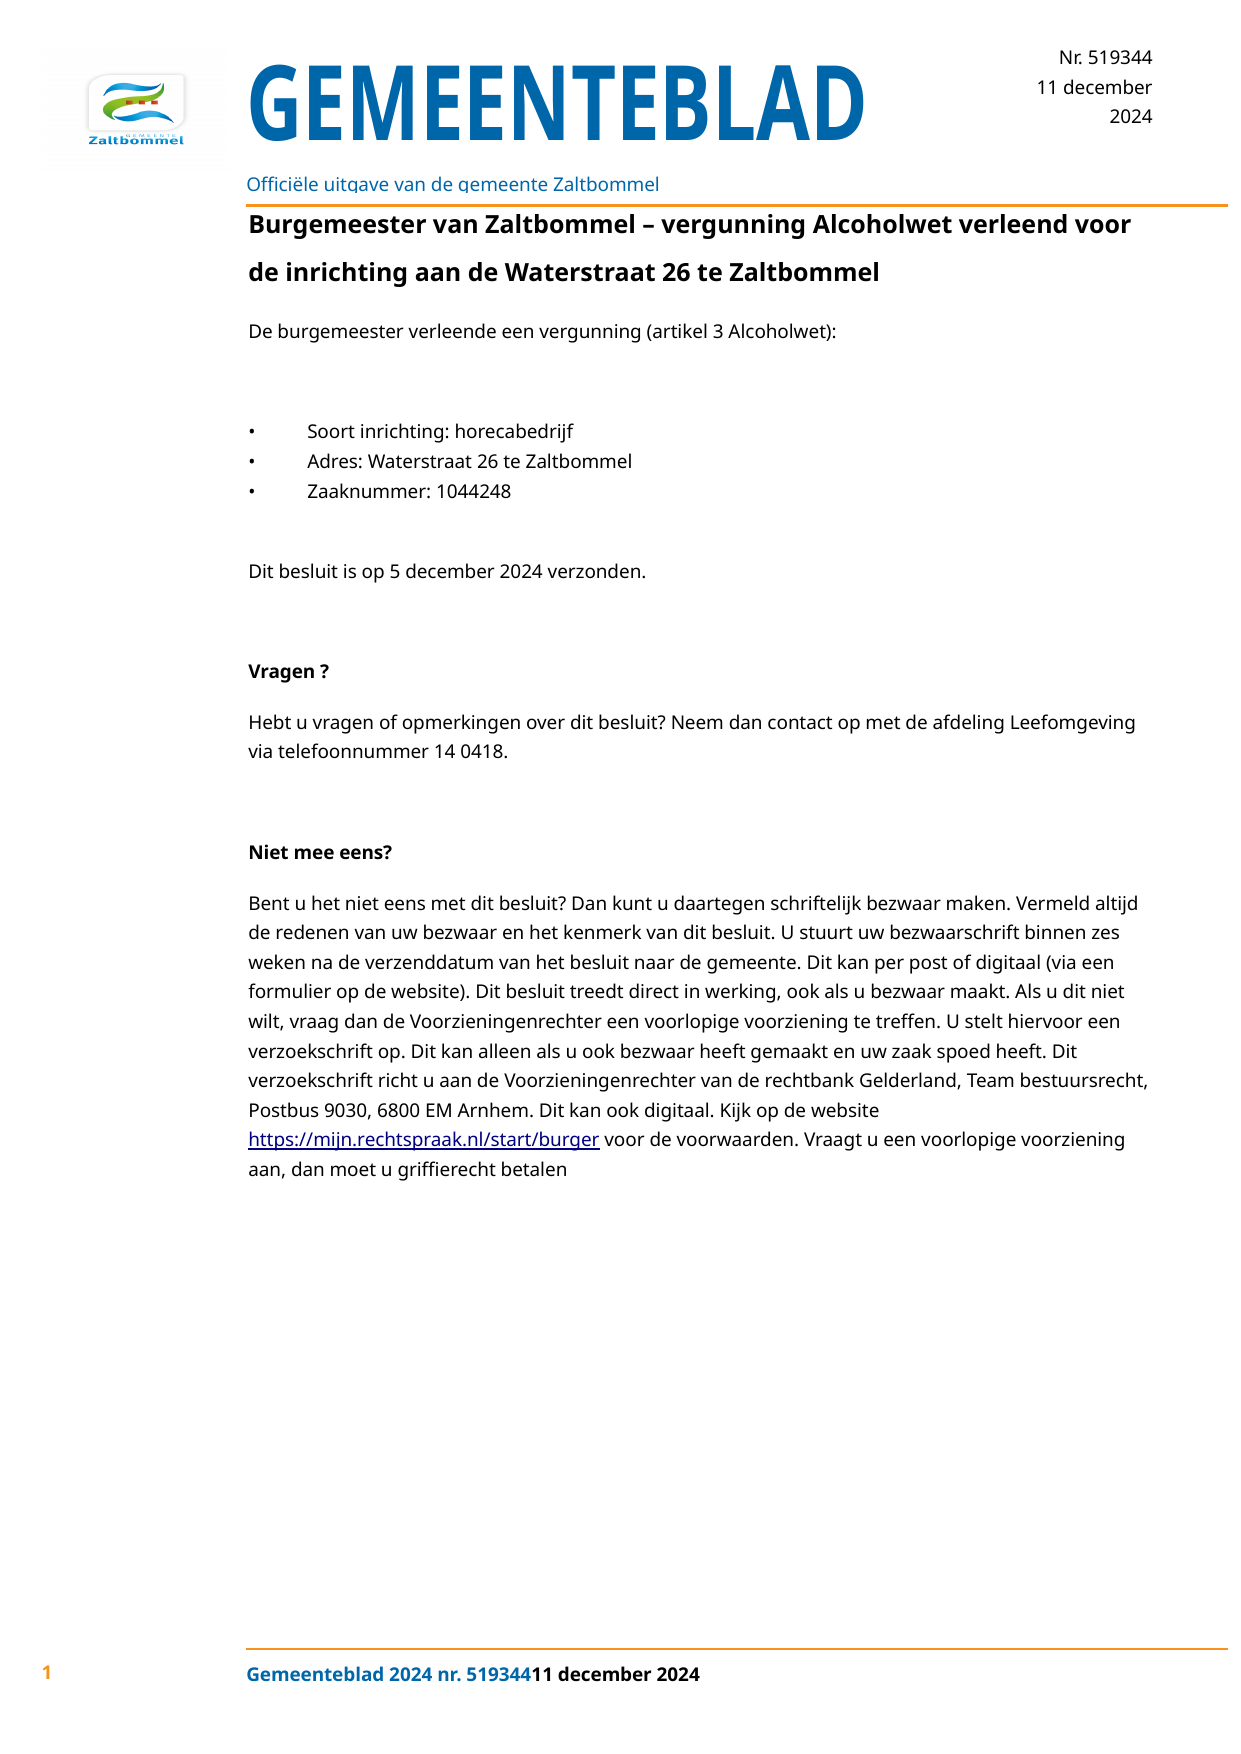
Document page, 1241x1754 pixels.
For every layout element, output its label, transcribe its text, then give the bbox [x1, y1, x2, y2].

text Burgemeester van Zaltbommel – vergunning Alcoholwet verleend voor de inrichting aan de Waterstraat 26 te Zaltbommel [248, 207, 1152, 288]
text Dit besluit is op 5 december 2024 verzonden. [248, 558, 1152, 584]
text Hebt u vragen of opmerkingen over dit besluit? Neem dan contact op met de afdeling Leefomgeving via telefoonnummer 14 0418. [248, 709, 1152, 764]
text De burgemeester verleende een vergunning (artikel 3 Alcoholwet): [248, 318, 1152, 344]
list Adres: Waterstraat 26 te Zaltbommel [248, 448, 1152, 474]
list Zaaknummer: 1044248 [248, 478, 1152, 504]
text Niet mee eens? [248, 839, 1152, 865]
list Soort inrichting: horecabedrijf [248, 419, 1152, 444]
text Vragen ? [248, 659, 1152, 684]
picture [41, 47, 231, 172]
text Bent u het niet eens met dit besluit? Dan kunt u daartegen schriftelijk bezwaar maken. Vermeld altijd de redenen van uw bezwaar en het kenmerk van dit besluit. U stuurt uw bezwaarschrift binnen zes weken na de verzenddatum van het besluit naar de gemeente. Dit kan per post of digitaal (via een formulier op de website). Dit besluit treedt direct in werking, ook als u bezwaar maakt. Als u dit niet wilt, vraag dan de Voorzieningenrechter een voorlopige voorziening te treffen. U stelt hiervoor een verzoekschrift op. Dit kan alleen als u ook bezwaar heeft gemaakt en uw zaak spoed heeft. Dit verzoekschrift richt u aan de Voorzieningenrechter van de rechtbank Gelderland, Team bestuursrecht, Postbus 9030, 6800 EM Arnhem. Dit kan ook digitaal. Kijk op de website https://mijn.rechtspraak.nl/start/burger voor de voorwaarden. Vraagt u een voorlopige voorziening aan, dan moet u griffierecht betalen [248, 890, 1152, 1182]
